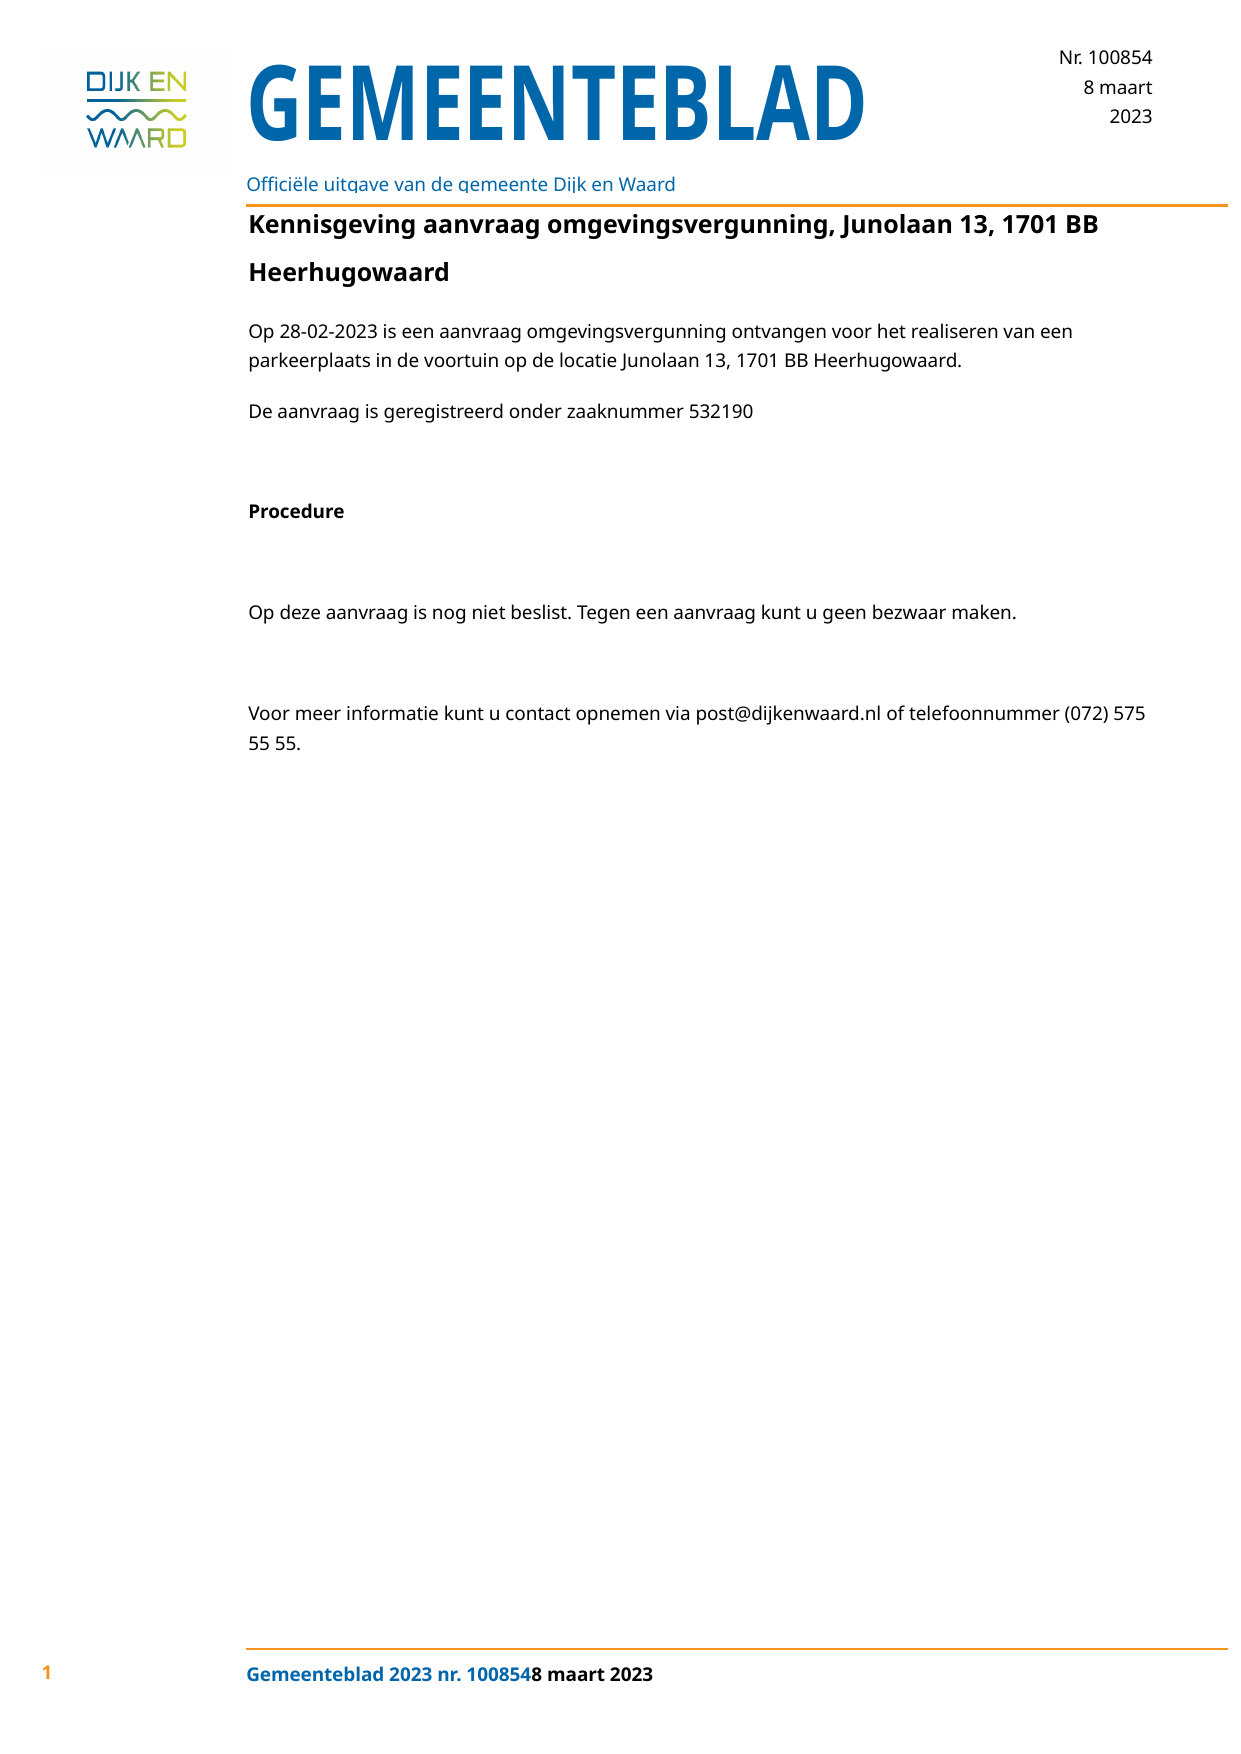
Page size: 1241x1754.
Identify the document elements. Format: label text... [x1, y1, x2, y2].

text De aanvraag is geregistreerd onder zaaknummer 532190 [248, 398, 1152, 424]
text Procedure [248, 499, 1152, 524]
text Voor meer informatie kunt u contact opnemen via post@dijkenwaard.nl of telefoonnummer (072) 575 55 55. [248, 700, 1152, 756]
text Op deze aanvraag is nog niet beslist. Tegen een aanvraag kunt u geen bezwaar maken. [248, 599, 1152, 625]
text Kennisgeving aanvraag omgevingsvergunning, Junolaan 13, 1701 BB Heerhugowaard [248, 207, 1152, 288]
picture [41, 47, 231, 172]
text Op 28-02-2023 is een aanvraag omgevingsvergunning ontvangen voor het realiseren van een parkeerplaats in de voortuin op de locatie Junolaan 13, 1701 BB Heerhugowaard. [248, 318, 1152, 373]
